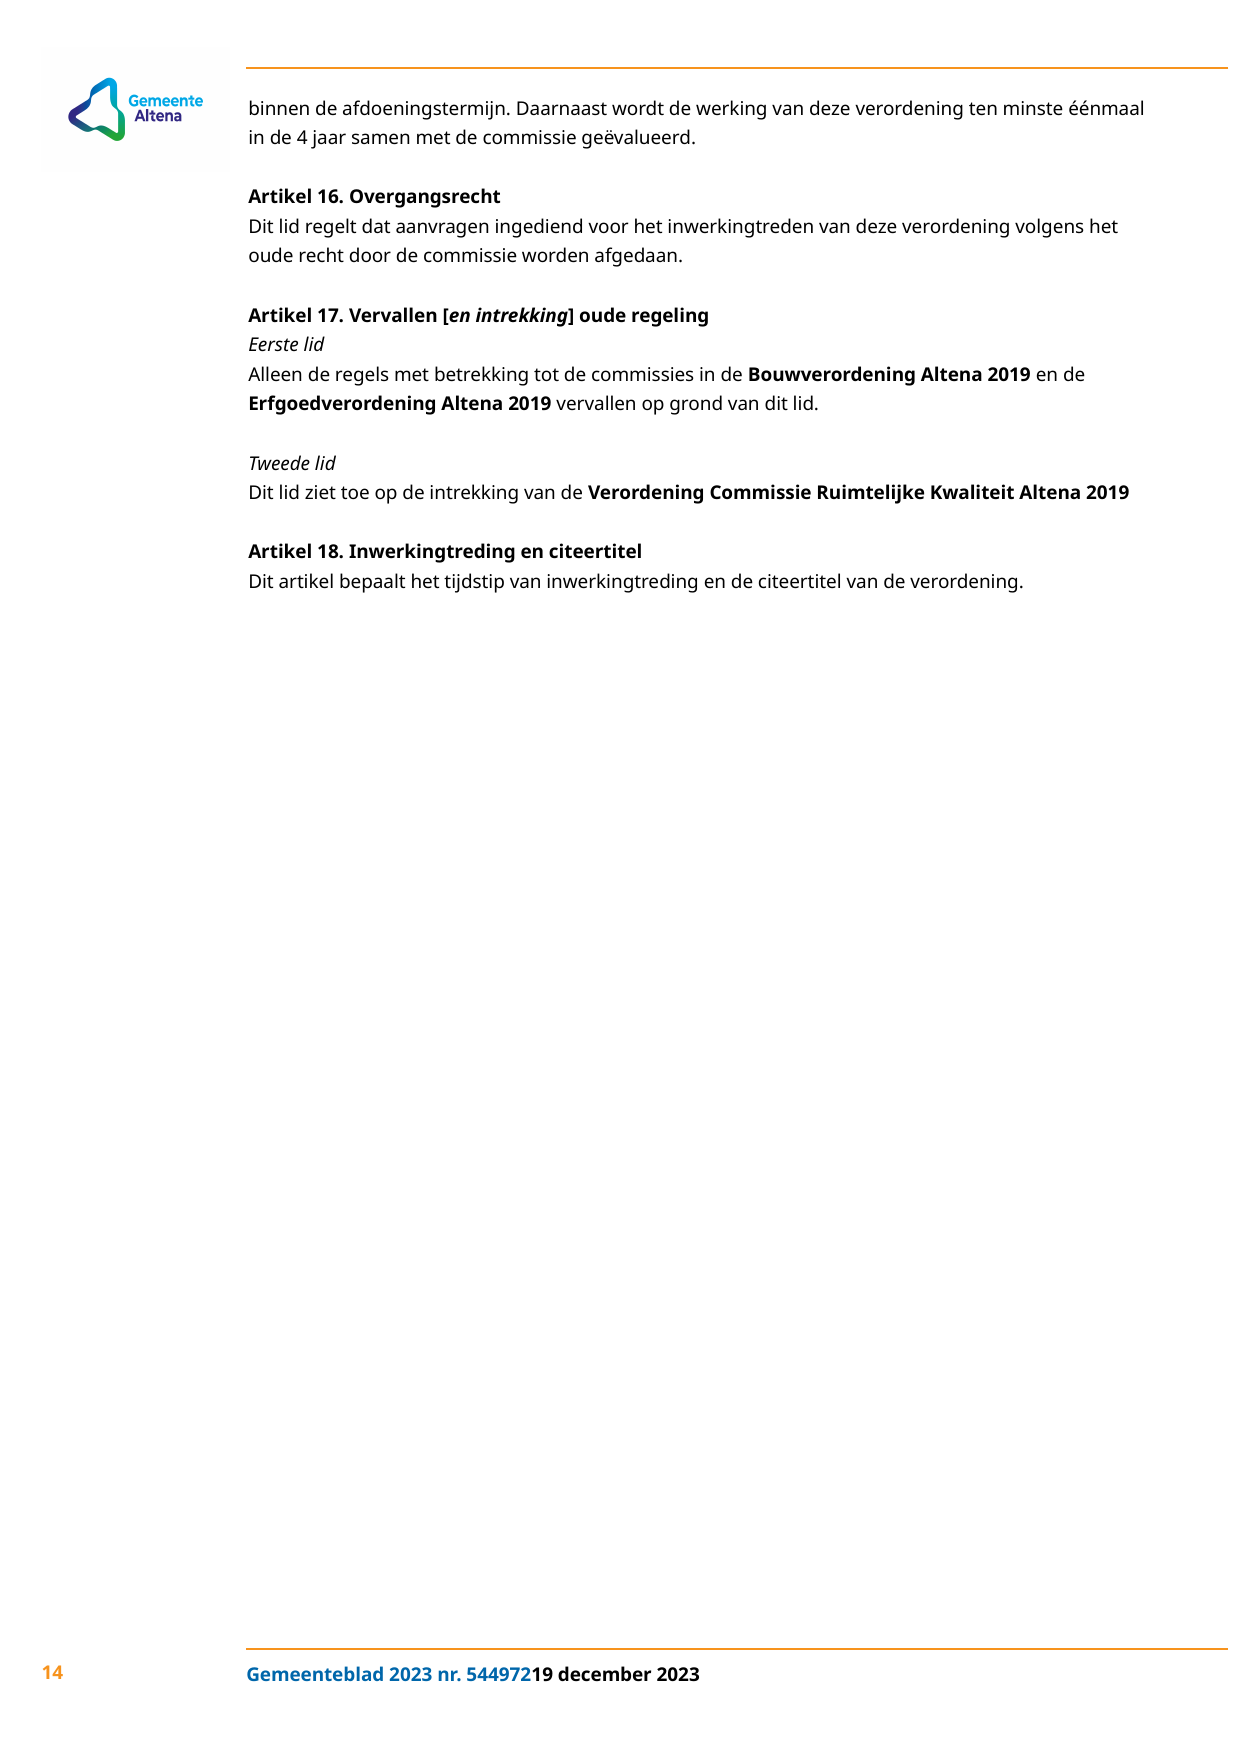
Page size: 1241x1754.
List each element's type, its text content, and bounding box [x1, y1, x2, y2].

text Artikel 17. Vervallen [en intrekking] oude regeling [248, 302, 1152, 328]
text Dit artikel bepaalt het tijdstip van inwerkingtreding en de citeertitel van de verordening. [248, 568, 1152, 594]
text Tweede lid [248, 450, 1152, 476]
text Artikel 16. Overgangsrecht [248, 183, 1152, 209]
text Dit lid regelt dat aanvragen ingediend voor het inwerkingtreden van deze verordening volgens het oude recht door de commissie worden afgedaan. [248, 213, 1152, 268]
text binnen de afdoeningstermijn. Daarnaast wordt de werking van deze verordening ten minste éénmaal in de 4 jaar samen met de commissie geëvalueerd. [248, 95, 1152, 150]
text Alleen de regels met betrekking tot de commissies in de Bouwverordening Altena 2019 en de Erfgoedverordening Altena 2019 vervallen op grond van dit lid. [248, 361, 1152, 416]
text Eerste lid [248, 331, 1152, 357]
text Dit lid ziet toe op de intrekking van de Verordening Commissie Ruimtelijke Kwaliteit Altena 2019 [248, 479, 1152, 505]
text Artikel 18. Inwerkingtreding en citeertitel [248, 538, 1152, 564]
picture [41, 47, 231, 172]
